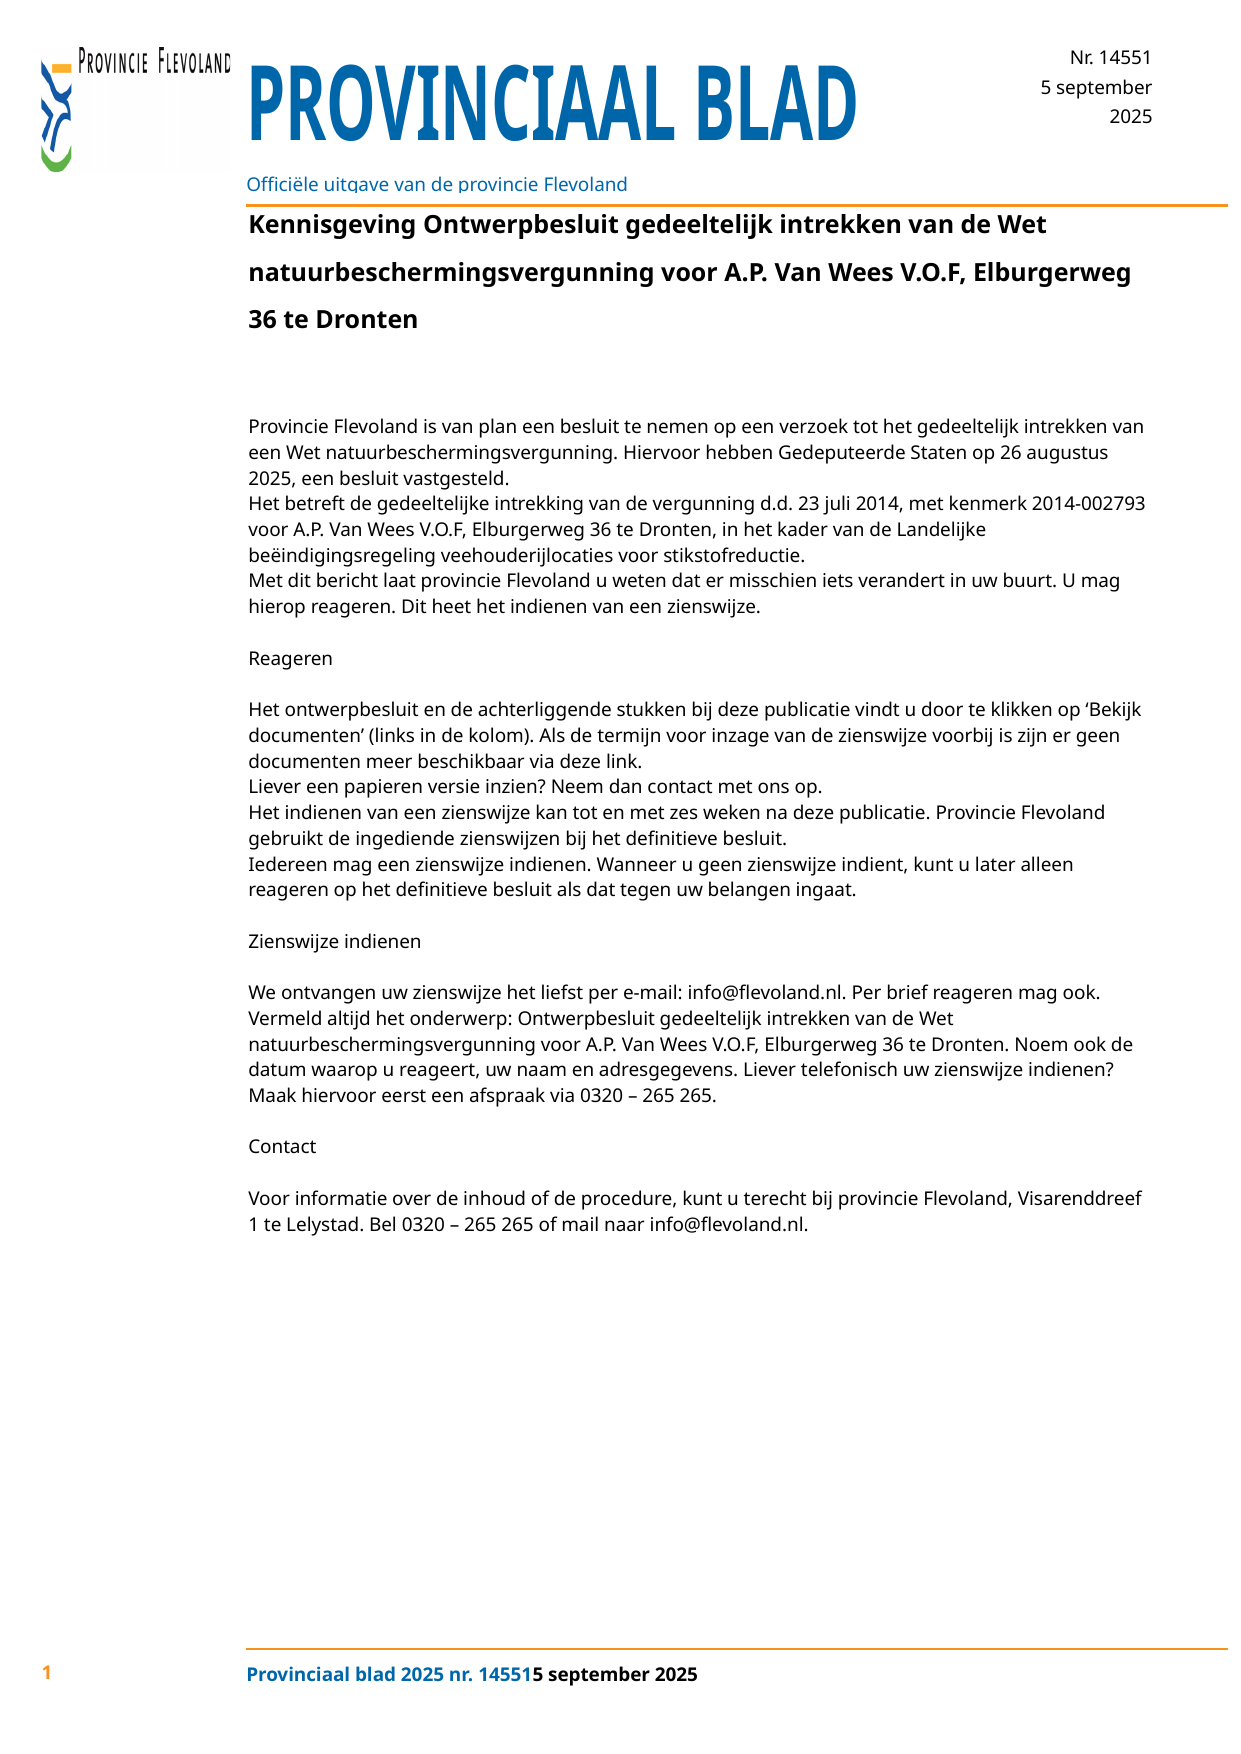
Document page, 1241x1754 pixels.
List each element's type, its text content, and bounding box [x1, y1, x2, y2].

text Liever een papieren versie inzien? Neem dan contact met ons op. [248, 773, 1152, 799]
text Provincie Flevoland is van plan een besluit te nemen op een verzoek tot het gedeeltelijk intrekken van een Wet natuurbeschermingsvergunning. Hiervoor hebben Gedeputeerde Staten op 26 augustus 2025, een besluit vastgesteld. [248, 413, 1152, 491]
text Contact [248, 1134, 1152, 1159]
text Het indienen van een zienswijze kan tot en met zes weken na deze publicatie. Provincie Flevoland gebruikt de ingediende zienswijzen bij het definitieve besluit. [248, 799, 1152, 851]
text Het ontwerpbesluit en de achterliggende stukken bij deze publicatie vindt u door te klikken op ‘Bekijk documenten’ (links in de kolom). Als de termijn voor inzage van de zienswijze voorbij is zijn er geen documenten meer beschikbaar via deze link. [248, 696, 1152, 773]
text Kennisgeving Ontwerpbesluit gedeeltelijk intrekken van de Wet natuurbeschermingsvergunning voor A.P. Van Wees V.O.F, Elburgerweg 36 te Dronten [248, 207, 1152, 336]
text Voor informatie over de inhoud of de procedure, kunt u terecht bij provincie Flevoland, Visarenddreef 1 te Lelystad. Bel 0320 – 265 265 of mail naar info@flevoland.nl. [248, 1185, 1152, 1237]
text We ontvangen uw zienswijze het liefst per e-mail: info@flevoland.nl. Per brief reageren mag ook. Vermeld altijd het onderwerp: Ontwerpbesluit gedeeltelijk intrekken van de Wet natuurbeschermingsvergunning voor A.P. Van Wees V.O.F, Elburgerweg 36 te Dronten. Noem ook de datum waarop u reageert, uw naam en adresgegevens. Liever telefonisch uw zienswijze indienen? Maak hiervoor eerst een afspraak via 0320 – 265 265. [248, 979, 1152, 1108]
picture [41, 47, 231, 172]
text Met dit bericht laat provincie Flevoland u weten dat er misschien iets verandert in uw buurt. U mag hierop reageren. Dit heet het indienen van een zienswijze. [248, 568, 1152, 619]
text Het betreft de gedeeltelijke intrekking van de vergunning d.d. 23 juli 2014, met kenmerk 2014-002793 voor A.P. Van Wees V.O.F, Elburgerweg 36 te Dronten, in het kader van de Landelijke beëindigingsregeling veehouderijlocaties voor stikstofreductie. [248, 491, 1152, 568]
text Reageren [248, 645, 1152, 671]
text Iedereen mag een zienswijze indienen. Wanneer u geen zienswijze indient, kunt u later alleen reageren op het definitieve besluit als dat tegen uw belangen ingaat. [248, 851, 1152, 902]
text Zienswijze indienen [248, 928, 1152, 954]
